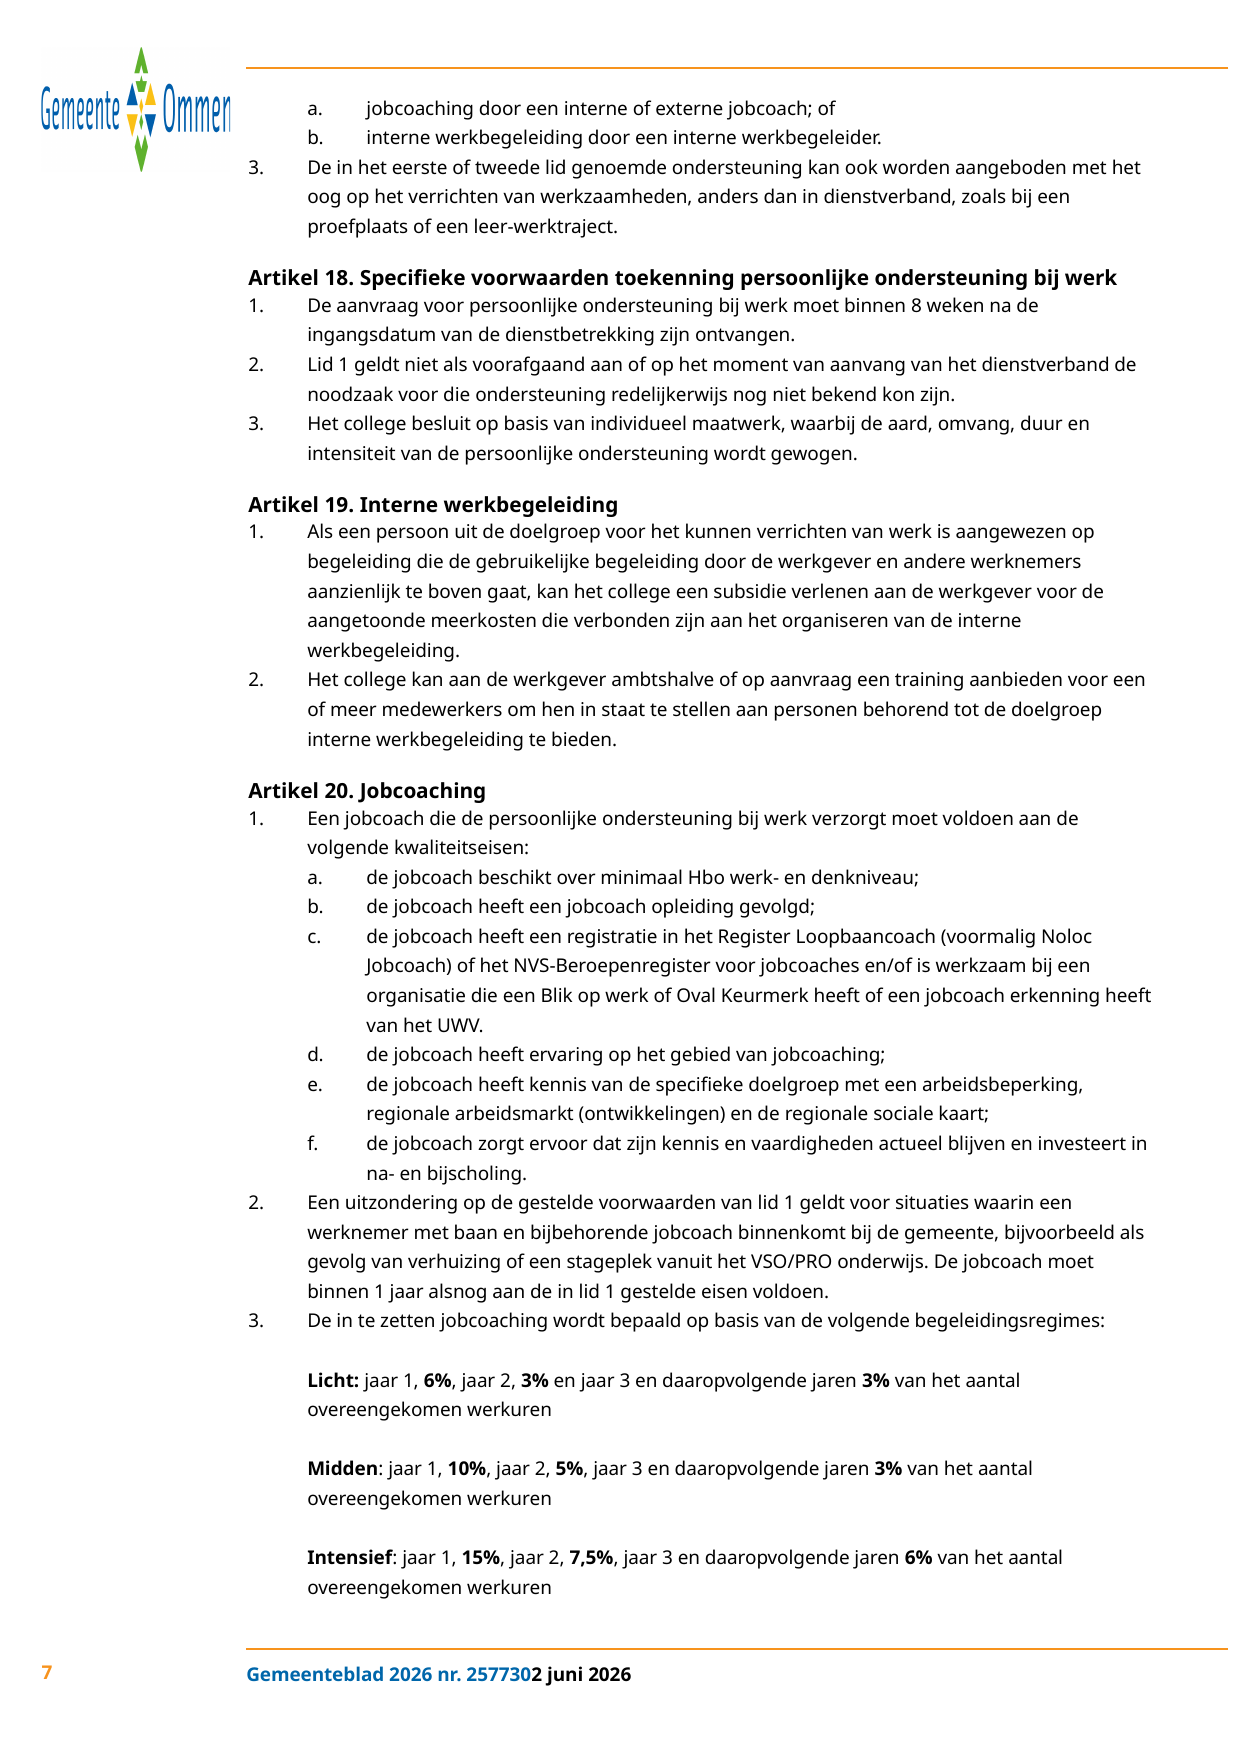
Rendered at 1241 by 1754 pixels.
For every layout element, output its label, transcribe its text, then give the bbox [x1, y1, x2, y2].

list Als een persoon uit de doelgroep voor het kunnen verrichten van werk is aangewezen op begeleiding die de gebruikelijke begeleiding door de werkgever en andere werknemers aanzienlijk te boven gaat, kan het college een subsidie verlenen aan de werkgever voor de aangetoonde meerkosten die verbonden zijn aan het organiseren van de interne werkbegeleiding. [248, 519, 1152, 663]
list De in het eerste of tweede lid genoemde ondersteuning kan ook worden aangeboden met het oog op het verrichten van werkzaamheden, anders dan in dienstverband, zoals bij een proefplaats of een leer-werktraject. [248, 154, 1152, 239]
list Midden: jaar 1, 10%, jaar 2, 5%, jaar 3 en daaropvolgende jaren 3% van het aantal overeengekomen werkuren [248, 1456, 1152, 1511]
list Intensief: jaar 1, 15%, jaar 2, 7,5%, jaar 3 en daaropvolgende jaren 6% van het aantal overeengekomen werkuren [248, 1544, 1152, 1599]
list Het college kan aan de werkgever ambtshalve of op aanvraag een training aanbieden voor een of meer medewerkers om hen in staat te stellen aan personen behorend tot de doelgroep interne werkbegeleiding te bieden. [248, 667, 1152, 752]
list Lid 1 geldt niet als voorafgaand aan of op het moment van aanvang van het dienstverband de noodzaak voor die ondersteuning redelijkerwijs nog niet bekend kon zijn. [248, 351, 1152, 406]
list de jobcoach heeft kennis van de specifieke doelgroep met een arbeidsbeperking, regionale arbeidsmarkt (ontwikkelingen) en de regionale sociale kaart; [307, 1071, 1152, 1126]
list de jobcoach heeft ervaring op het gebied van jobcoaching; [307, 1041, 1152, 1067]
list De aanvraag voor persoonlijke ondersteuning bij werk moet binnen 8 weken na de ingangsdatum van de dienstbetrekking zijn ontvangen. [248, 292, 1152, 347]
list interne werkbegeleiding door een interne werkbegeleider. [307, 124, 1152, 150]
text Artikel 19. Interne werkbegeleiding [248, 490, 1152, 519]
list de jobcoach heeft een jobcoach opleiding gevolgd; [307, 893, 1152, 919]
list de jobcoach zorgt ervoor dat zijn kennis en vaardigheden actueel blijven en investeert in na- en bijscholing. [307, 1130, 1152, 1185]
list de jobcoach heeft een registratie in het Register Loopbaancoach (voormalig Noloc Jobcoach) of het NVS-Beroepenregister voor jobcoaches en/of is werkzaam bij een organisatie die een Blik op werk of Oval Keurmerk heeft of een jobcoach erkenning heeft van het UWV. [307, 923, 1152, 1037]
text Artikel 20. Jobcoaching [248, 776, 1152, 805]
list jobcoaching door een interne of externe jobcoach; of [307, 95, 1152, 121]
picture [41, 47, 231, 172]
list Een uitzondering op de gestelde voorwaarden van lid 1 geldt voor situaties waarin een werknemer met baan en bijbehorende jobcoach binnenkomt bij de gemeente, bijvoorbeeld als gevolg van verhuizing of een stageplek vanuit het VSO/PRO onderwijs. De jobcoach moet binnen 1 jaar alsnog aan de in lid 1 gestelde eisen voldoen. [248, 1189, 1152, 1304]
text Artikel 18. Specifieke voorwaarden toekenning persoonlijke ondersteuning bij werk [248, 263, 1152, 292]
list Een jobcoach die de persoonlijke ondersteuning bij werk verzorgt moet voldoen aan de volgende kwaliteitseisen: [248, 805, 1152, 860]
list De in te zetten jobcoaching wordt bepaald op basis van de volgende begeleidingsregimes: [248, 1308, 1152, 1333]
list de jobcoach beschikt over minimaal Hbo werk- en denkniveau; [307, 864, 1152, 889]
list Licht: jaar 1, 6%, jaar 2, 3% en jaar 3 en daaropvolgende jaren 3% van het aantal overeengekomen werkuren [248, 1367, 1152, 1422]
list Het college besluit op basis van individueel maatwerk, waarbij de aard, omvang, duur en intensiteit van de persoonlijke ondersteuning wordt gewogen. [248, 410, 1152, 466]
